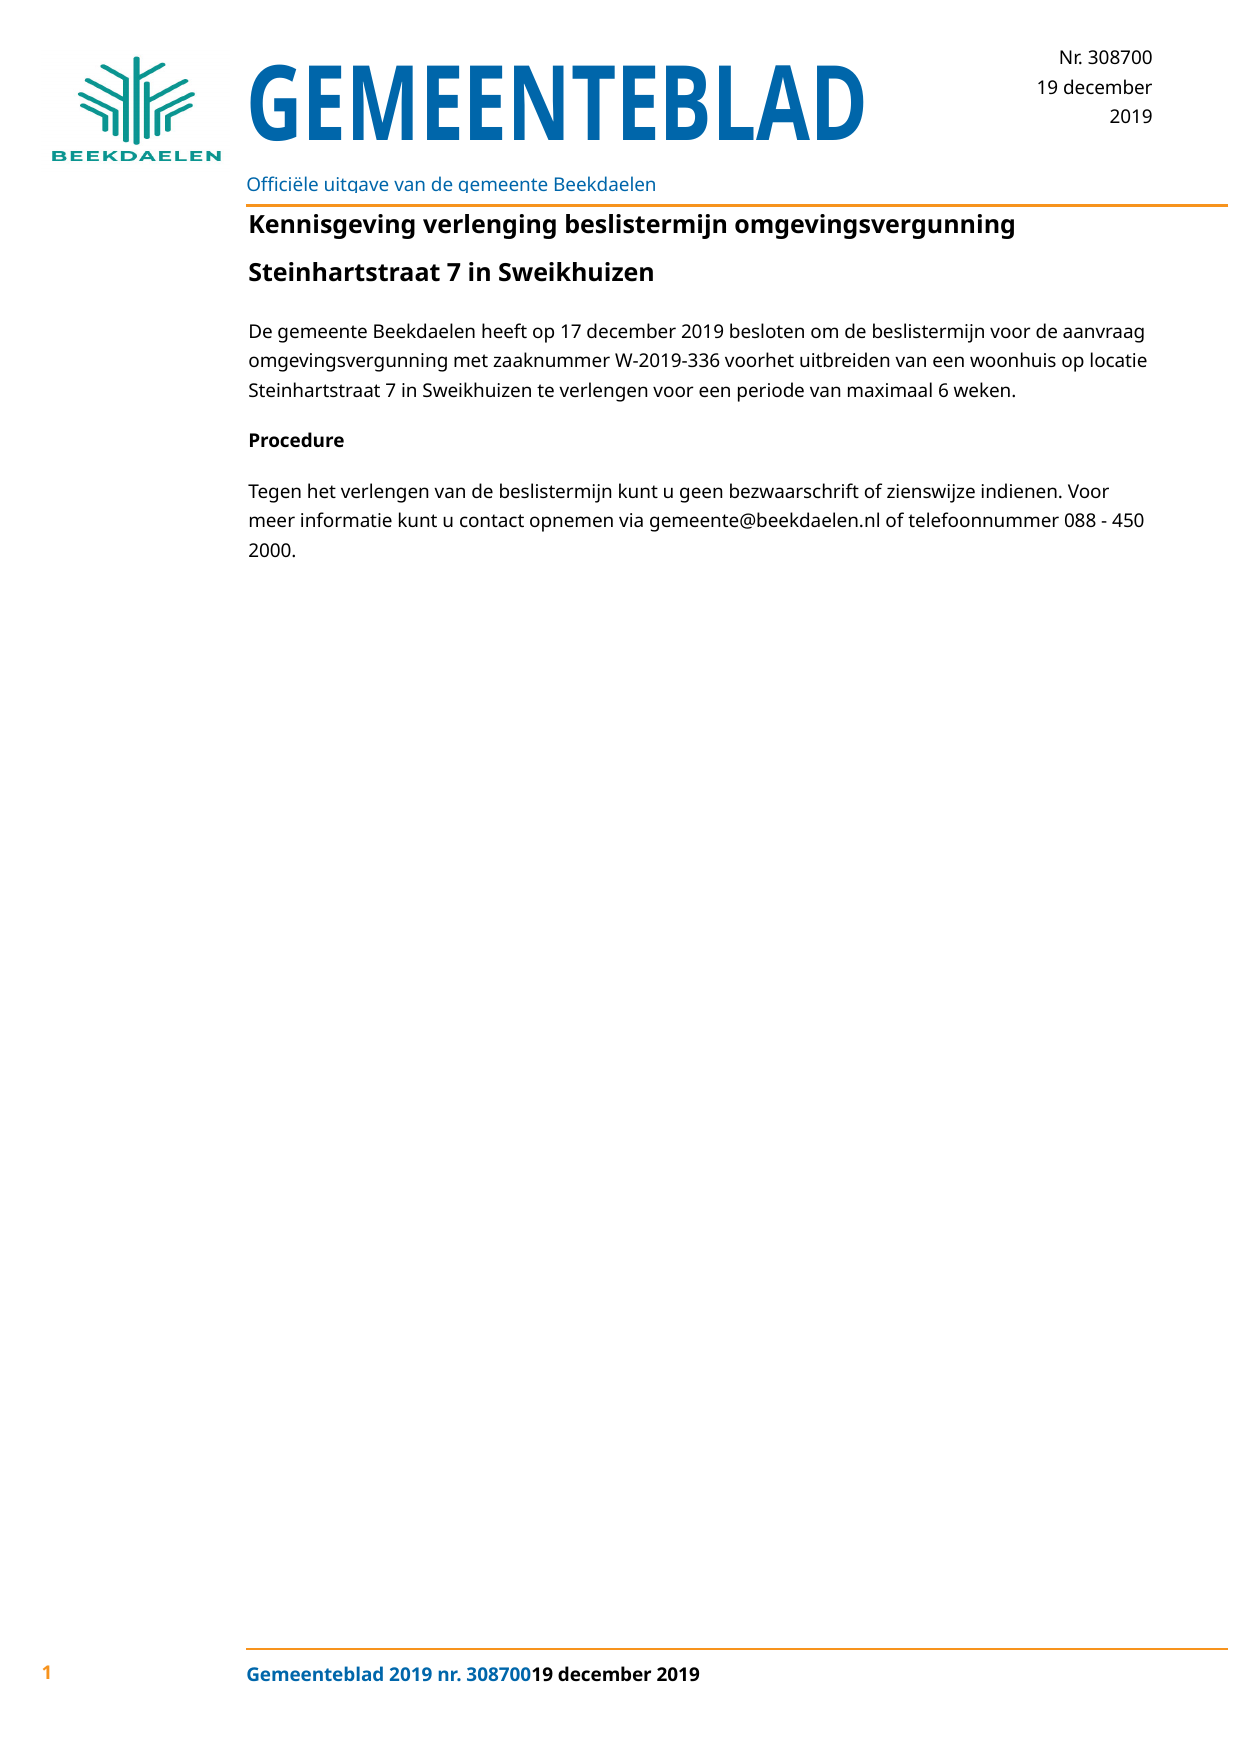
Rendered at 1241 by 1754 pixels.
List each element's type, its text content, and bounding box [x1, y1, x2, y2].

text De gemeente Beekdaelen heeft op 17 december 2019 besloten om de beslistermijn voor de aanvraag omgevingsvergunning met zaaknummer W-2019-336 voorhet uitbreiden van een woonhuis op locatie Steinhartstraat 7 in Sweikhuizen te verlengen voor een periode van maximaal 6 weken. [248, 318, 1152, 403]
picture [41, 47, 231, 172]
text Tegen het verlengen van de beslistermijn kunt u geen bezwaarschrift of zienswijze indienen. Voor meer informatie kunt u contact opnemen via gemeente@beekdaelen.nl of telefoonnummer 088 - 450 2000. [248, 478, 1152, 563]
text Kennisgeving verlenging beslistermijn omgevingsvergunning Steinhartstraat 7 in Sweikhuizen [248, 207, 1152, 288]
text Procedure [248, 427, 1152, 453]
